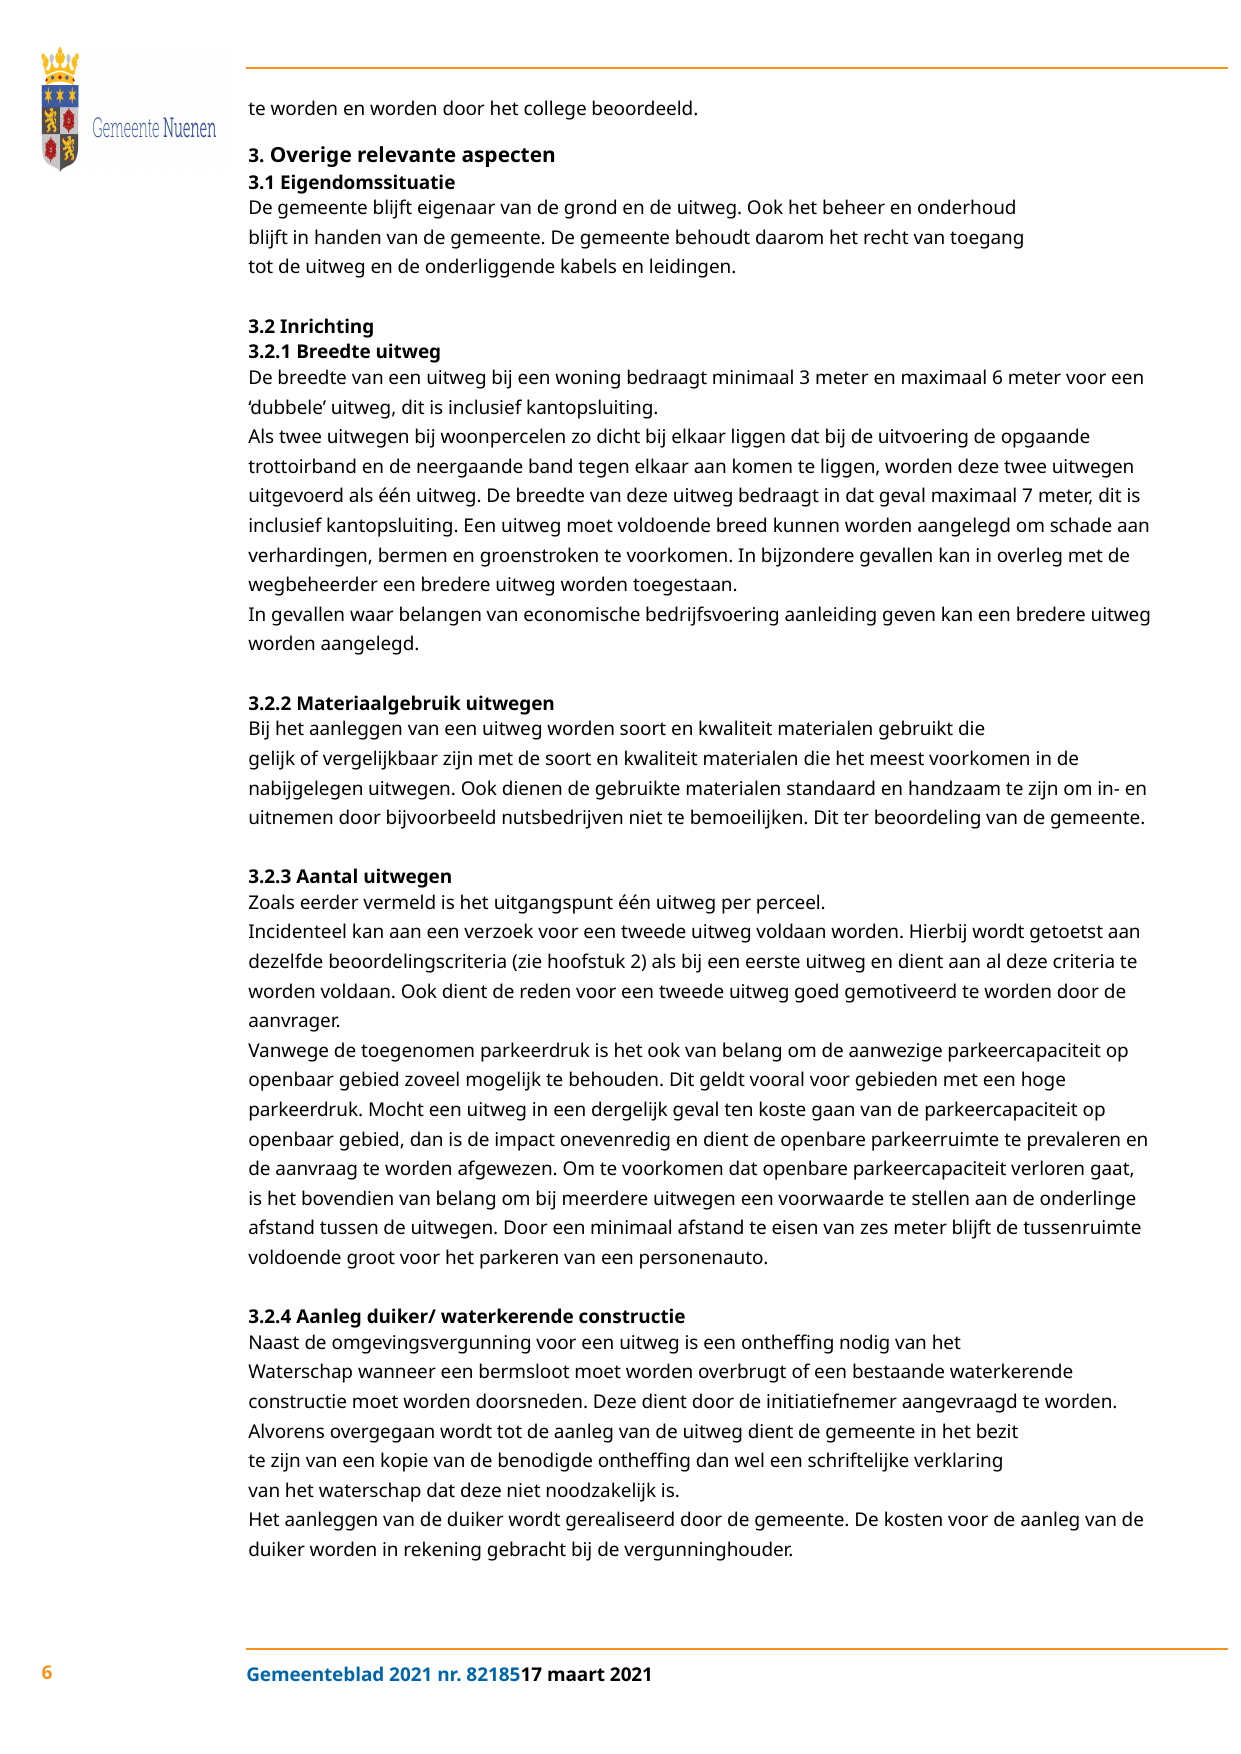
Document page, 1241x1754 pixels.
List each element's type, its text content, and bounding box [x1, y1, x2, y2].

text gelijk of vergelijkbaar zijn met de soort en kwaliteit materialen die het meest voorkomen in de nabijgelegen uitwegen. Ook dienen de gebruikte materialen standaard en handzaam te zijn om in- en uitnemen door bijvoorbeeld nutsbedrijven niet te bemoeilijken. Dit ter beoordeling van de gemeente. [248, 745, 1152, 830]
text De breedte van een uitweg bij een woning bedraagt minimaal 3 meter en maximaal 6 meter voor een ‘dubbele’ uitweg, dit is inclusief kantopsluiting. [248, 364, 1152, 420]
text tot de uitweg en de onderliggende kabels en leidingen. [248, 254, 1152, 279]
text Naast de omgevingsvergunning voor een uitweg is een ontheffing nodig van het [248, 1329, 1152, 1355]
text 3.2.3 Aantal uitwegen [248, 863, 1152, 889]
text Incidenteel kan aan een verzoek voor een tweede uitweg voldaan worden. Hierbij wordt getoetst aan dezelfde beoordelingscriteria (zie hoofstuk 2) als bij een eerste uitweg en dient aan al deze criteria te worden voldaan. Ook dient de reden voor een tweede uitweg goed gemotiveerd te worden door de aanvrager. [248, 919, 1152, 1033]
text te worden en worden door het college beoordeeld. [248, 95, 1152, 121]
text Vanwege de toegenomen parkeerdruk is het ook van belang om de aanwezige parkeercapaciteit op openbaar gebied zoveel mogelijk te behouden. Dit geldt vooral voor gebieden met een hoge parkeerdruk. Mocht een uitweg in een dergelijk geval ten koste gaan van de parkeercapaciteit op openbaar gebied, dan is de impact onevenredig en dient de openbare parkeerruimte te prevaleren en de aanvraag te worden afgewezen. Om te voorkomen dat openbare parkeercapaciteit verloren gaat, is het bovendien van belang om bij meerdere uitwegen een voorwaarde te stellen aan de onderlinge afstand tussen de uitwegen. Door een minimaal afstand te eisen van zes meter blijft de tussenruimte voldoende groot voor het parkeren van een personenauto. [248, 1037, 1152, 1270]
text te zijn van een kopie van de benodigde ontheffing dan wel een schriftelijke verklaring [248, 1447, 1152, 1473]
text 3.2.4 Aanleg duiker/ waterkerende constructie [248, 1303, 1152, 1329]
text De gemeente blijft eigenaar van de grond en de uitweg. Ook het beheer en onderhoud [248, 194, 1152, 220]
text Alvorens overgegaan wordt tot de aanleg van de uitweg dient de gemeente in het bezit [248, 1418, 1152, 1443]
text 3.2.2 Materiaalgebruik uitwegen [248, 690, 1152, 716]
picture [41, 47, 231, 172]
text Zoals eerder vermeld is het uitgangspunt één uitweg per perceel. [248, 889, 1152, 915]
text Bij het aanleggen van een uitweg worden soort en kwaliteit materialen gebruikt die [248, 716, 1152, 741]
text 3.2.1 Breedte uitweg [248, 339, 1152, 364]
text In gevallen waar belangen van economische bedrijfsvoering aanleiding geven kan een bredere uitweg worden aangelegd. [248, 601, 1152, 656]
text Waterschap wanneer een bermsloot moet worden overbrugt of een bestaande waterkerende constructie moet worden doorsneden. Deze dient door de initiatiefnemer aangevraagd te worden. [248, 1359, 1152, 1414]
text van het waterschap dat deze niet noodzakelijk is. [248, 1477, 1152, 1503]
text 3.2 Inrichting [248, 313, 1152, 339]
text Als twee uitwegen bij woonpercelen zo dicht bij elkaar liggen dat bij de uitvoering de opgaande trottoirband en de neergaande band tegen elkaar aan komen te liggen, worden deze twee uitwegen uitgevoerd als één uitweg. De breedte van deze uitweg bedraagt in dat geval maximaal 7 meter, dit is inclusief kantopsluiting. Een uitweg moet voldoende breed kunnen worden aangelegd om schade aan verhardingen, bermen en groenstroken te voorkomen. In bijzondere gevallen kan in overleg met de wegbeheerder een bredere uitweg worden toegestaan. [248, 423, 1152, 597]
text 3. Overige relevante aspecten [248, 140, 1152, 169]
text blijft in handen van de gemeente. De gemeente behoudt daarom het recht van toegang [248, 224, 1152, 250]
text Het aanleggen van de duiker wordt gerealiseerd door de gemeente. De kosten voor de aanleg van de duiker worden in rekening gebracht bij de vergunninghouder. [248, 1507, 1152, 1562]
text 3.1 Eigendomssituatie [248, 169, 1152, 194]
